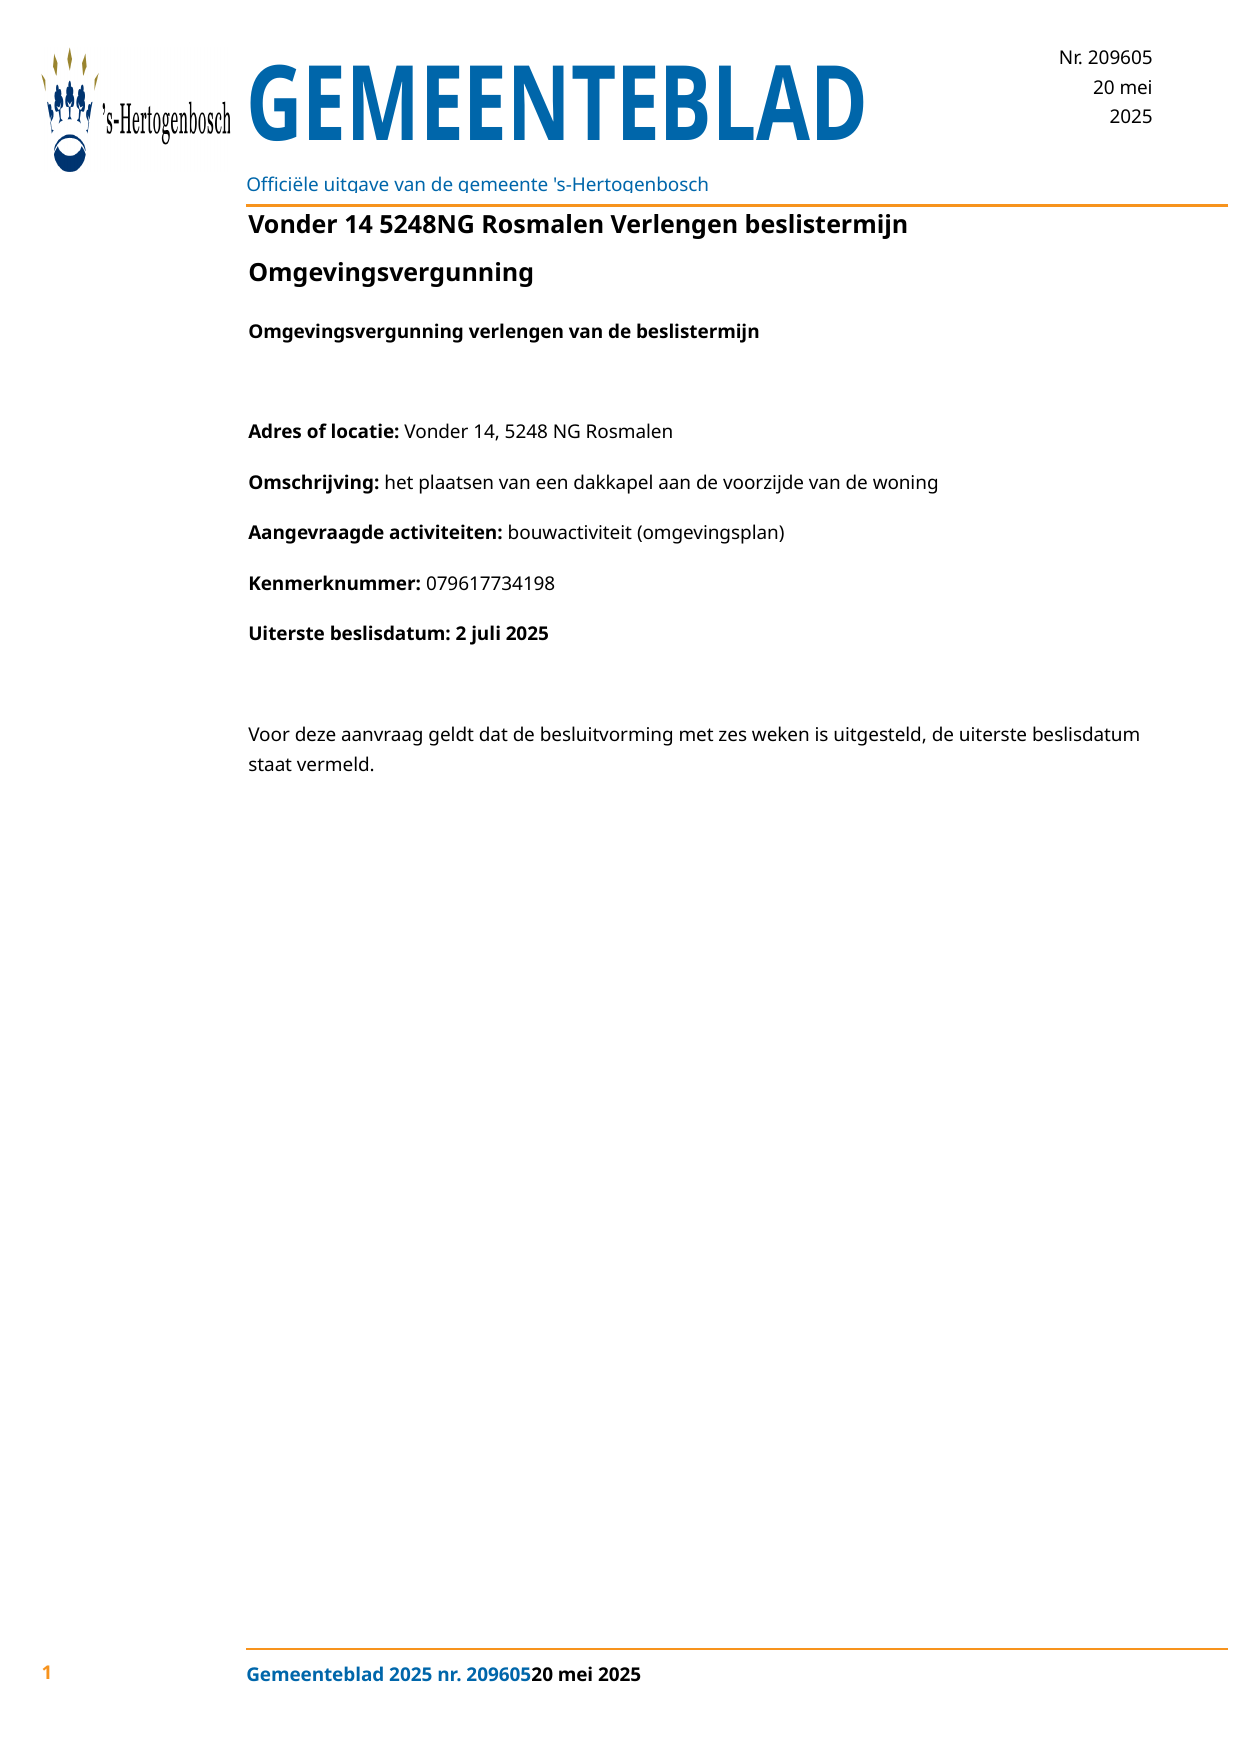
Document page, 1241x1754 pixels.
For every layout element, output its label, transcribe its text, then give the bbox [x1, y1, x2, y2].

picture [41, 47, 231, 172]
text Voor deze aanvraag geldt dat de besluitvorming met zes weken is uitgesteld, de uiterste beslisdatum staat vermeld. [248, 721, 1152, 777]
text Vonder 14 5248NG Rosmalen Verlengen beslistermijn Omgevingsvergunning [248, 207, 1152, 288]
text Omschrijving: het plaatsen van een dakkapel aan de voorzijde van de woning [248, 469, 1152, 495]
text Uiterste beslisdatum: 2 juli 2025 [248, 620, 1152, 646]
text Aangevraagde activiteiten: bouwactiviteit (omgevingsplan) [248, 519, 1152, 545]
text Kenmerknummer: 079617734198 [248, 570, 1152, 596]
text Adres of locatie: Vonder 14, 5248 NG Rosmalen [248, 419, 1152, 444]
text Omgevingsvergunning verlengen van de beslistermijn [248, 318, 1152, 344]
